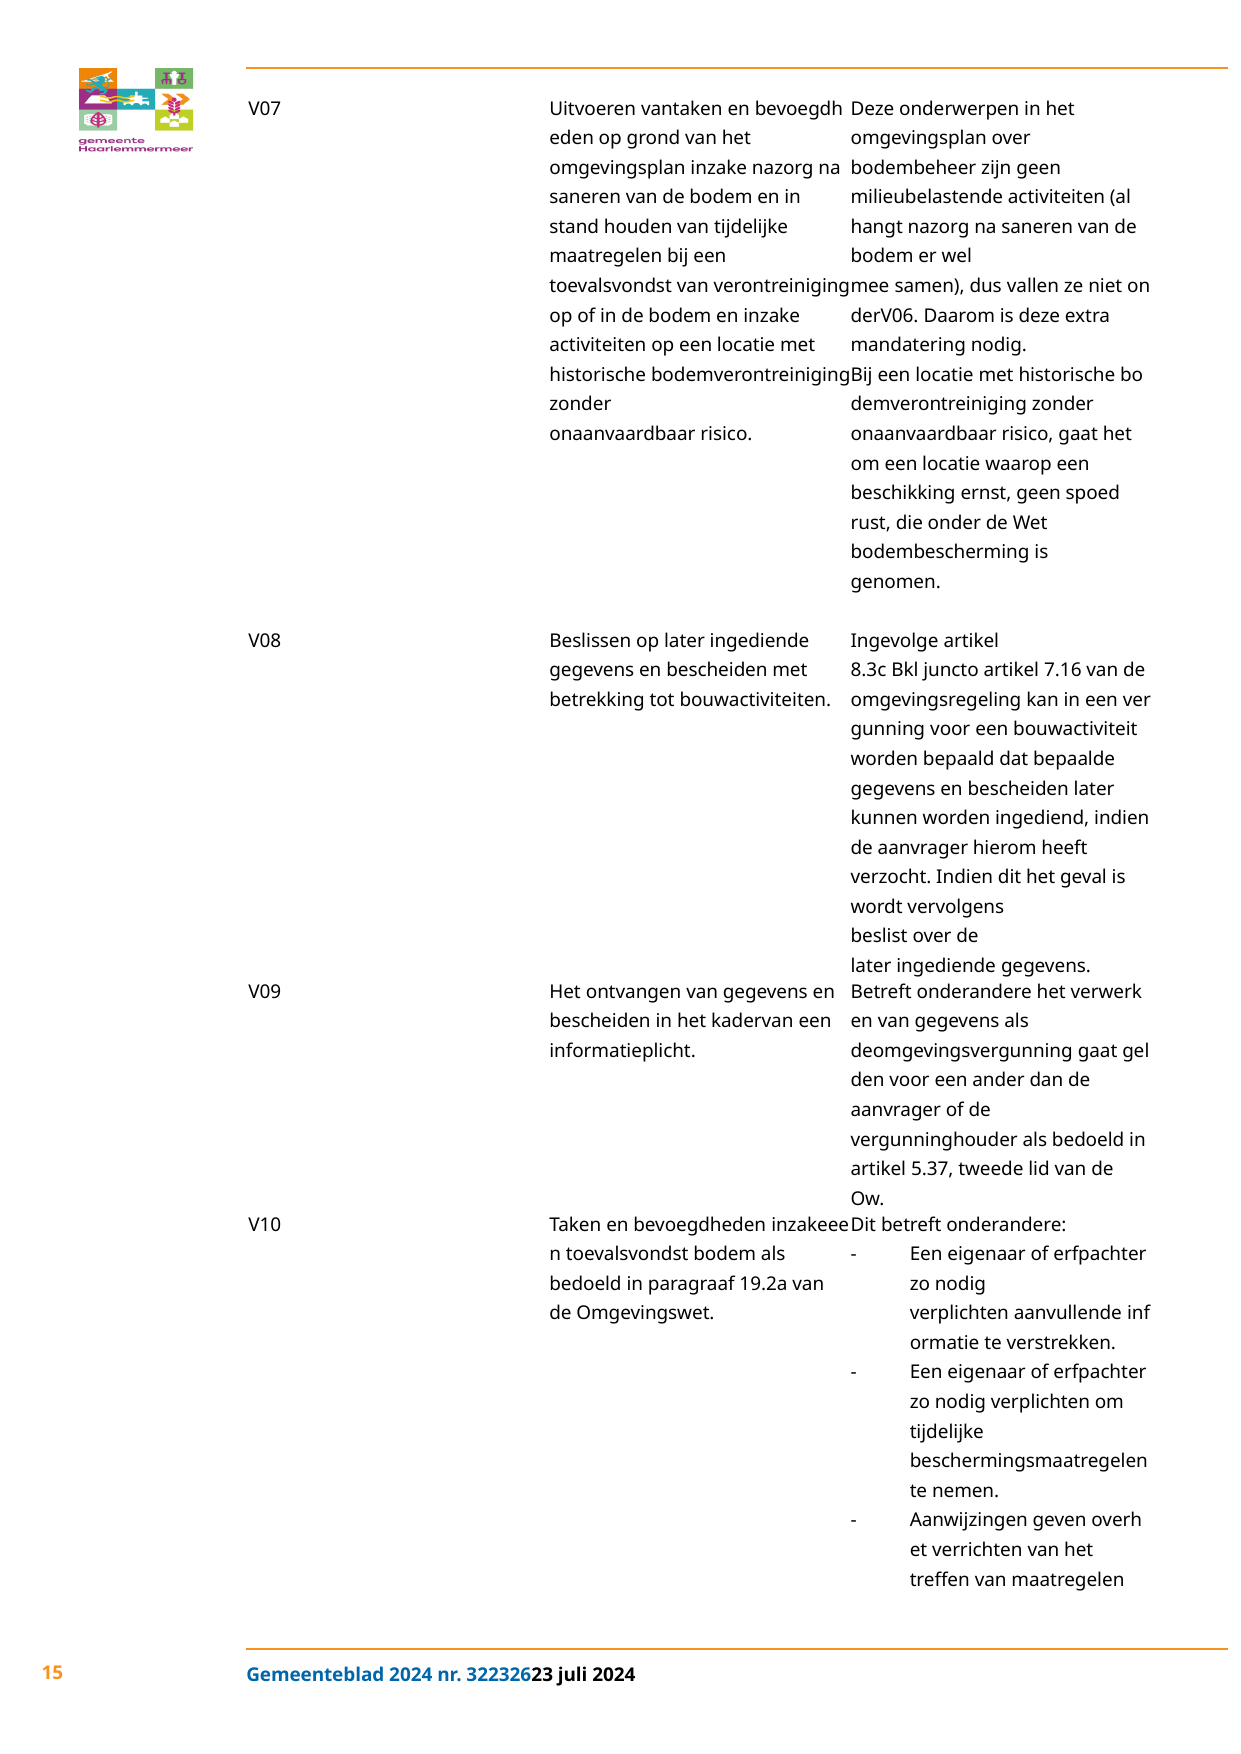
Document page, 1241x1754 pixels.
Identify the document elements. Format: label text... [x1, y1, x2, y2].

table_cell V10 [248, 1211, 549, 1591]
table_cell V09 [248, 978, 549, 1211]
table_cell Taken en bevoegdheden inzakeeen toevalsvondst bodem als bedoeld in paragraaf 19.2a van de Omgevingswet. [549, 1211, 850, 1591]
table_cell Uitvoeren vantaken en bevoegdheden op grond van het omgevingsplan inzake nazorg na saneren van de bodem en in stand houden van tijdelijke maatregelen bij een toevalsvondst van verontreiniging op of in de bodem en inzake activiteiten op een locatie met historische bodemverontreiniging zonder onaanvaardbaar risico. [549, 95, 850, 594]
table_cell Deze onderwerpen in het omgevingsplan over bodembeheer zijn geen milieubelastende activiteiten (al hangt nazorg na saneren van de bodem er wel mee samen), dus vallen ze niet onderV06. Daarom is deze extra mandatering nodig. Bij een locatie met historische bodemverontreiniging zonder onaanvaardbaar risico, gaat het om een locatie waarop een beschikking ernst, geen spoed rust, die onder de Wet bodembescherming is genomen. [850, 95, 1152, 594]
table_cell V07 [248, 95, 549, 594]
table_header Beslissen op later ingediende gegevens en bescheiden met betrekking tot bouwactiviteiten. [549, 627, 850, 978]
table_cell Het ontvangen van gegevens en bescheiden in het kadervan een informatieplicht. [549, 978, 850, 1211]
table_header V08 [248, 627, 549, 978]
table_header Ingevolge artikel 8.3c Bkl juncto artikel 7.16 van de omgevingsregeling kan in een vergunning voor een bouwactiviteit worden bepaald dat bepaalde gegevens en bescheiden later kunnen worden ingediend, indien de aanvrager hierom heeft verzocht. Indien dit het geval is wordt vervolgens beslist over de later ingediende gegevens. [850, 627, 1152, 978]
table_cell Dit betreft onderandere: Een eigenaar of erfpachter zo nodig verplichten aanvullende informatie te verstrekken. Een eigenaar of erfpachter zo nodig verplichten om tijdelijke beschermingsmaatregelen te nemen. Aanwijzingen geven overhet verrichten van het treffen van maatregelen [850, 1211, 1152, 1591]
picture [41, 47, 231, 172]
table_cell Betreft onderandere het verwerken van gegevens als deomgevingsvergunning gaat gelden voor een ander dan de aanvrager of de vergunninghouder als bedoeld in artikel 5.37, tweede lid van de Ow. [850, 978, 1152, 1211]
